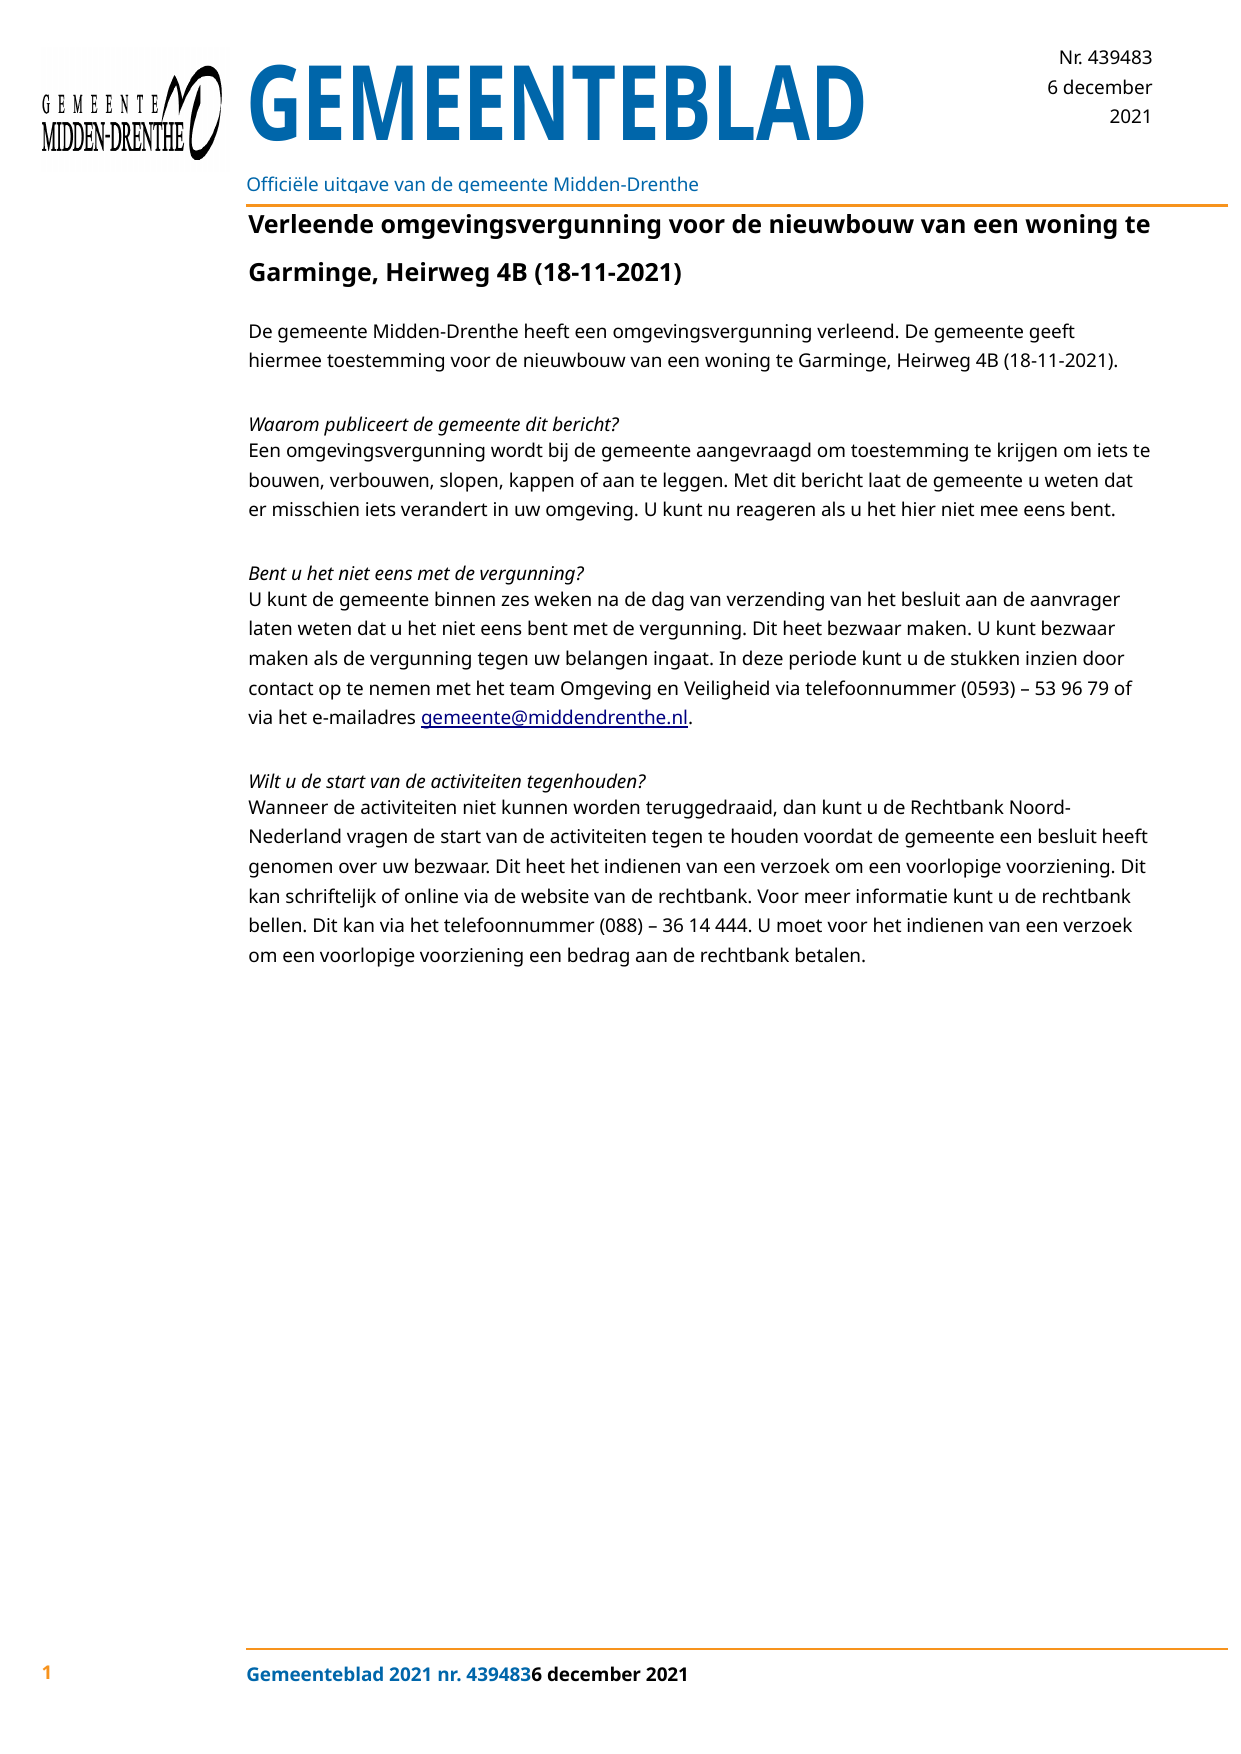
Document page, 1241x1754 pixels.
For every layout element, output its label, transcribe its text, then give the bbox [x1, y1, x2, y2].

text De gemeente Midden-Drenthe heeft een omgevingsvergunning verleend. De gemeente geeft hiermee toestemming voor de nieuwbouw van een woning te Garminge, Heirweg 4B (18-11-2021). [248, 318, 1152, 373]
text Wilt u de start van de activiteiten tegenhouden? [248, 768, 1152, 794]
text Bent u het niet eens met de vergunning? [248, 560, 1152, 586]
text Een omgevingsvergunning wordt bij de gemeente aangevraagd om toestemming te krijgen om iets te bouwen, verbouwen, slopen, kappen of aan te leggen. Met dit bericht laat de gemeente u weten dat er misschien iets verandert in uw omgeving. U kunt nu reageren als u het hier niet mee eens bent. [248, 437, 1152, 522]
text U kunt de gemeente binnen zes weken na de dag van verzending van het besluit aan de aanvrager laten weten dat u het niet eens bent met de vergunning. Dit heet bezwaar maken. U kunt bezwaar maken als de vergunning tegen uw belangen ingaat. In deze periode kunt u de stukken inzien door contact op te nemen met het team Omgeving en Veiligheid via telefoonnummer (0593) – 53 96 79 of via het e-mailadres gemeente@middendrenthe.nl. [248, 586, 1152, 730]
text Wanneer de activiteiten niet kunnen worden teruggedraaid, dan kunt u de Rechtbank Noord-Nederland vragen de start van de activiteiten tegen te houden voordat de gemeente een besluit heeft genomen over uw bezwaar. Dit heet het indienen van een verzoek om een voorlopige voorziening. Dit kan schriftelijk of online via de website van de rechtbank. Voor meer informatie kunt u de rechtbank bellen. Dit kan via het telefoonnummer (088) – 36 14 444. U moet voor het indienen van een verzoek om een voorlopige voorziening een bedrag aan de rechtbank betalen. [248, 794, 1152, 968]
picture [41, 47, 231, 172]
text Verleende omgevingsvergunning voor de nieuwbouw van een woning te Garminge, Heirweg 4B (18-11-2021) [248, 207, 1152, 288]
text Waarom publiceert de gemeente dit bericht? [248, 411, 1152, 437]
